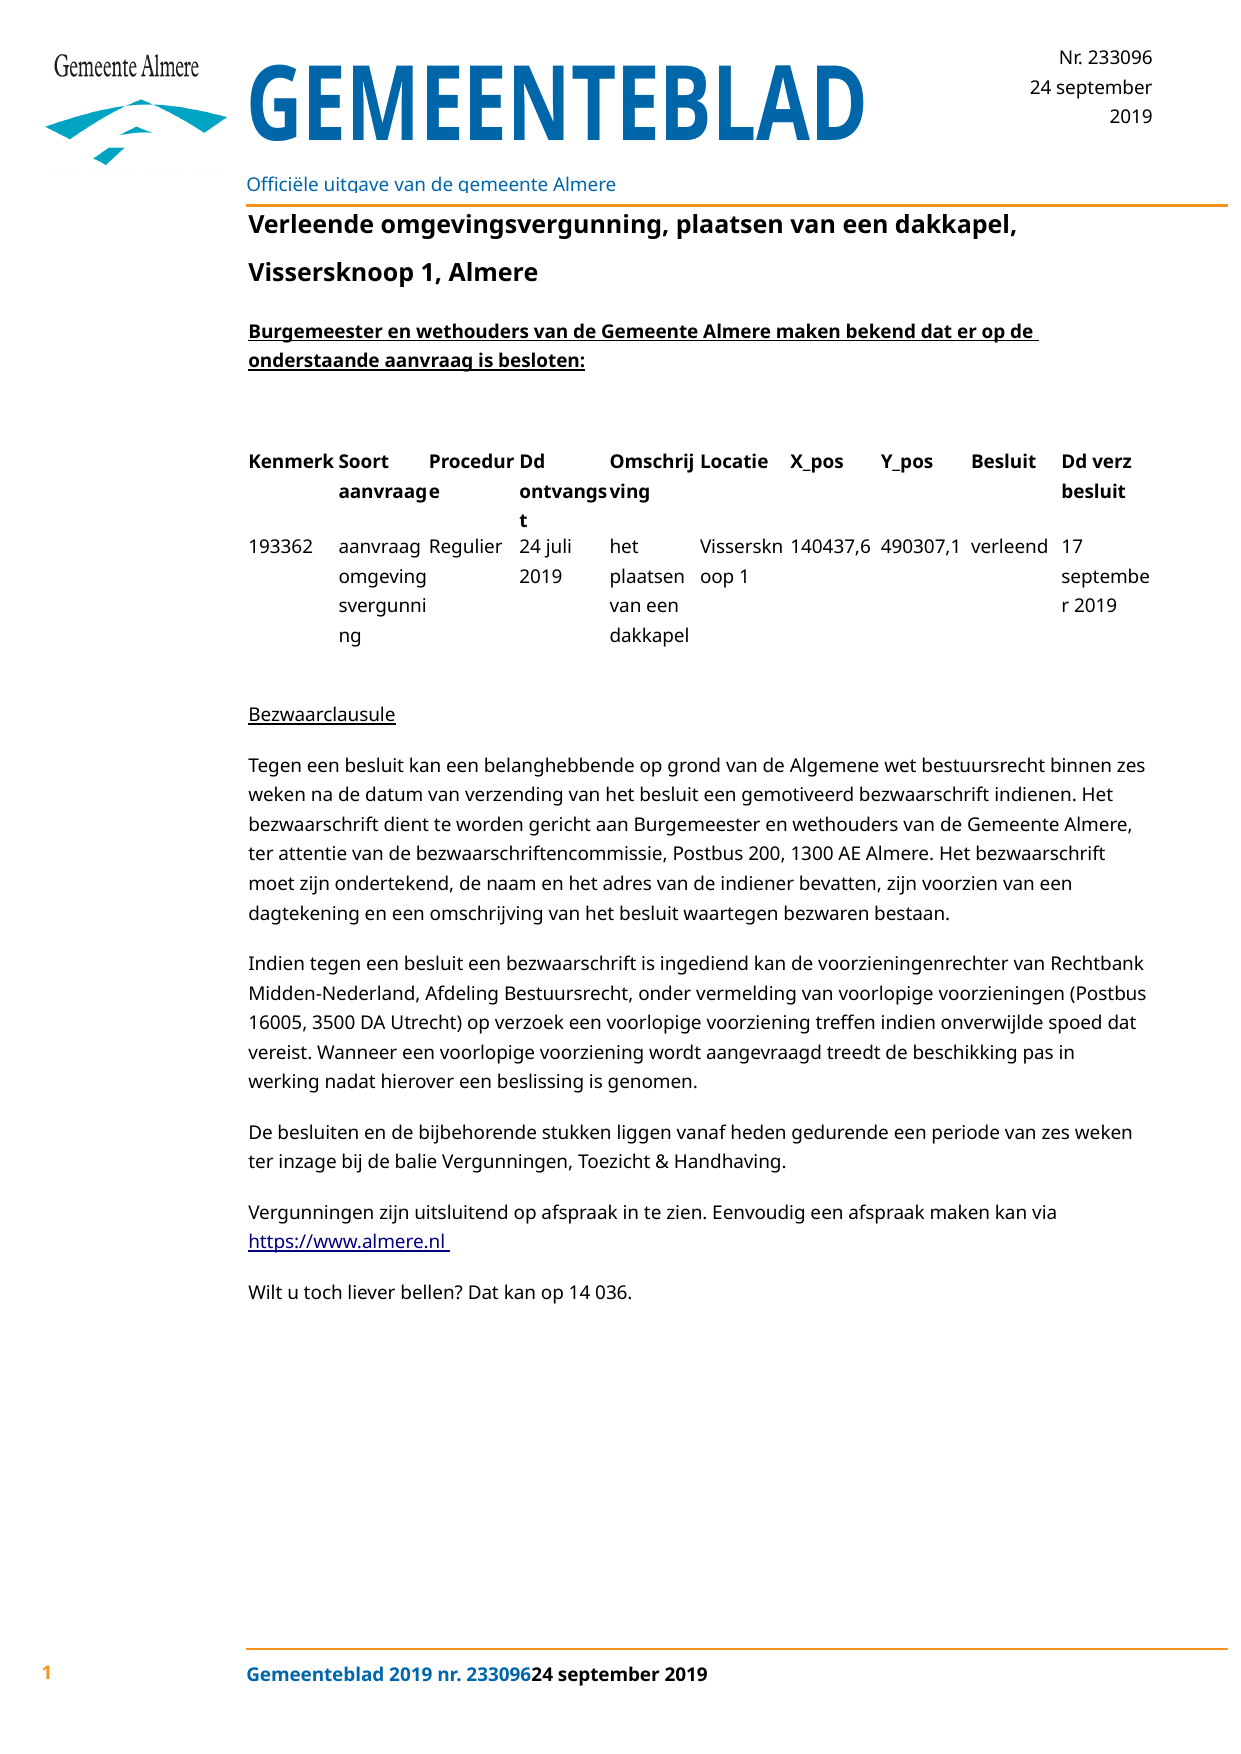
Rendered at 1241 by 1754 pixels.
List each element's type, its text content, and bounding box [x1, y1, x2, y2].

table_header Besluit [971, 449, 1061, 533]
text Vergunningen zijn uitsluitend op afspraak in te zien. Eenvoudig een afspraak maken kan via https://www.almere.nl [248, 1199, 1152, 1254]
table_cell 24 juli 2019 [519, 533, 609, 648]
text Burgemeester en wethouders van de Gemeente Almere maken bekend dat er op de onderstaande aanvraag is besloten: [248, 318, 1152, 373]
text Wilt u toch liever bellen? Dat kan op 14 036. [248, 1279, 1152, 1305]
text Tegen een besluit kan een belanghebbende op grond van de Algemene wet bestuursrecht binnen zes weken na de datum van verzending van het besluit een gemotiveerd bezwaarschrift indienen. Het bezwaarschrift dient te worden gericht aan Burgemeester en wethouders van de Gemeente Almere, ter attentie van de bezwaarschriftencommissie, Postbus 200, 1300 AE Almere. Het bezwaarschrift moet zijn ondertekend, de naam en het adres van de indiener bevatten, zijn voorzien van een dagtekening en een omschrijving van het besluit waartegen bezwaren bestaan. [248, 752, 1152, 926]
table_header Omschrijving [609, 449, 700, 533]
table_cell 490307,1 [881, 533, 971, 648]
text Bezwaarclausule [248, 701, 1152, 727]
table_cell Vissersknoop 1 [700, 533, 790, 648]
table_cell 140437,6 [790, 533, 881, 648]
table_header Dd verz besluit [1061, 449, 1152, 533]
table_cell aanvraag omgevingsvergunning [338, 533, 429, 648]
table_header Soort aanvraag [338, 449, 429, 533]
table_cell het plaatsen van een dakkapel [609, 533, 700, 648]
table_header Y_pos [881, 449, 971, 533]
text De besluiten en de bijbehorende stukken liggen vanaf heden gedurende een periode van zes weken ter inzage bij de balie Vergunningen, Toezicht & Handhaving. [248, 1119, 1152, 1174]
table_header Dd ontvangst [519, 449, 609, 533]
table_cell 193362 [248, 533, 338, 648]
table_header Locatie [700, 449, 790, 533]
picture [41, 47, 231, 172]
text Verleende omgevingsvergunning, plaatsen van een dakkapel, Vissersknoop 1, Almere [248, 207, 1152, 288]
text Indien tegen een besluit een bezwaarschrift is ingediend kan de voorzieningenrechter van Rechtbank Midden-Nederland, Afdeling Bestuursrecht, onder vermelding van voorlopige voorzieningen (Postbus 16005, 3500 DA Utrecht) op verzoek een voorlopige voorziening treffen indien onverwijlde spoed dat vereist. Wanneer een voorlopige voorziening wordt aangevraagd treedt de beschikking pas in werking nadat hierover een beslissing is genomen. [248, 950, 1152, 1094]
table_header Kenmerk [248, 449, 338, 533]
table_cell 17 september 2019 [1061, 533, 1152, 648]
table_cell Regulier [429, 533, 519, 648]
table_header Procedure [429, 449, 519, 533]
table_header X_pos [790, 449, 881, 533]
table_cell verleend [971, 533, 1061, 648]
